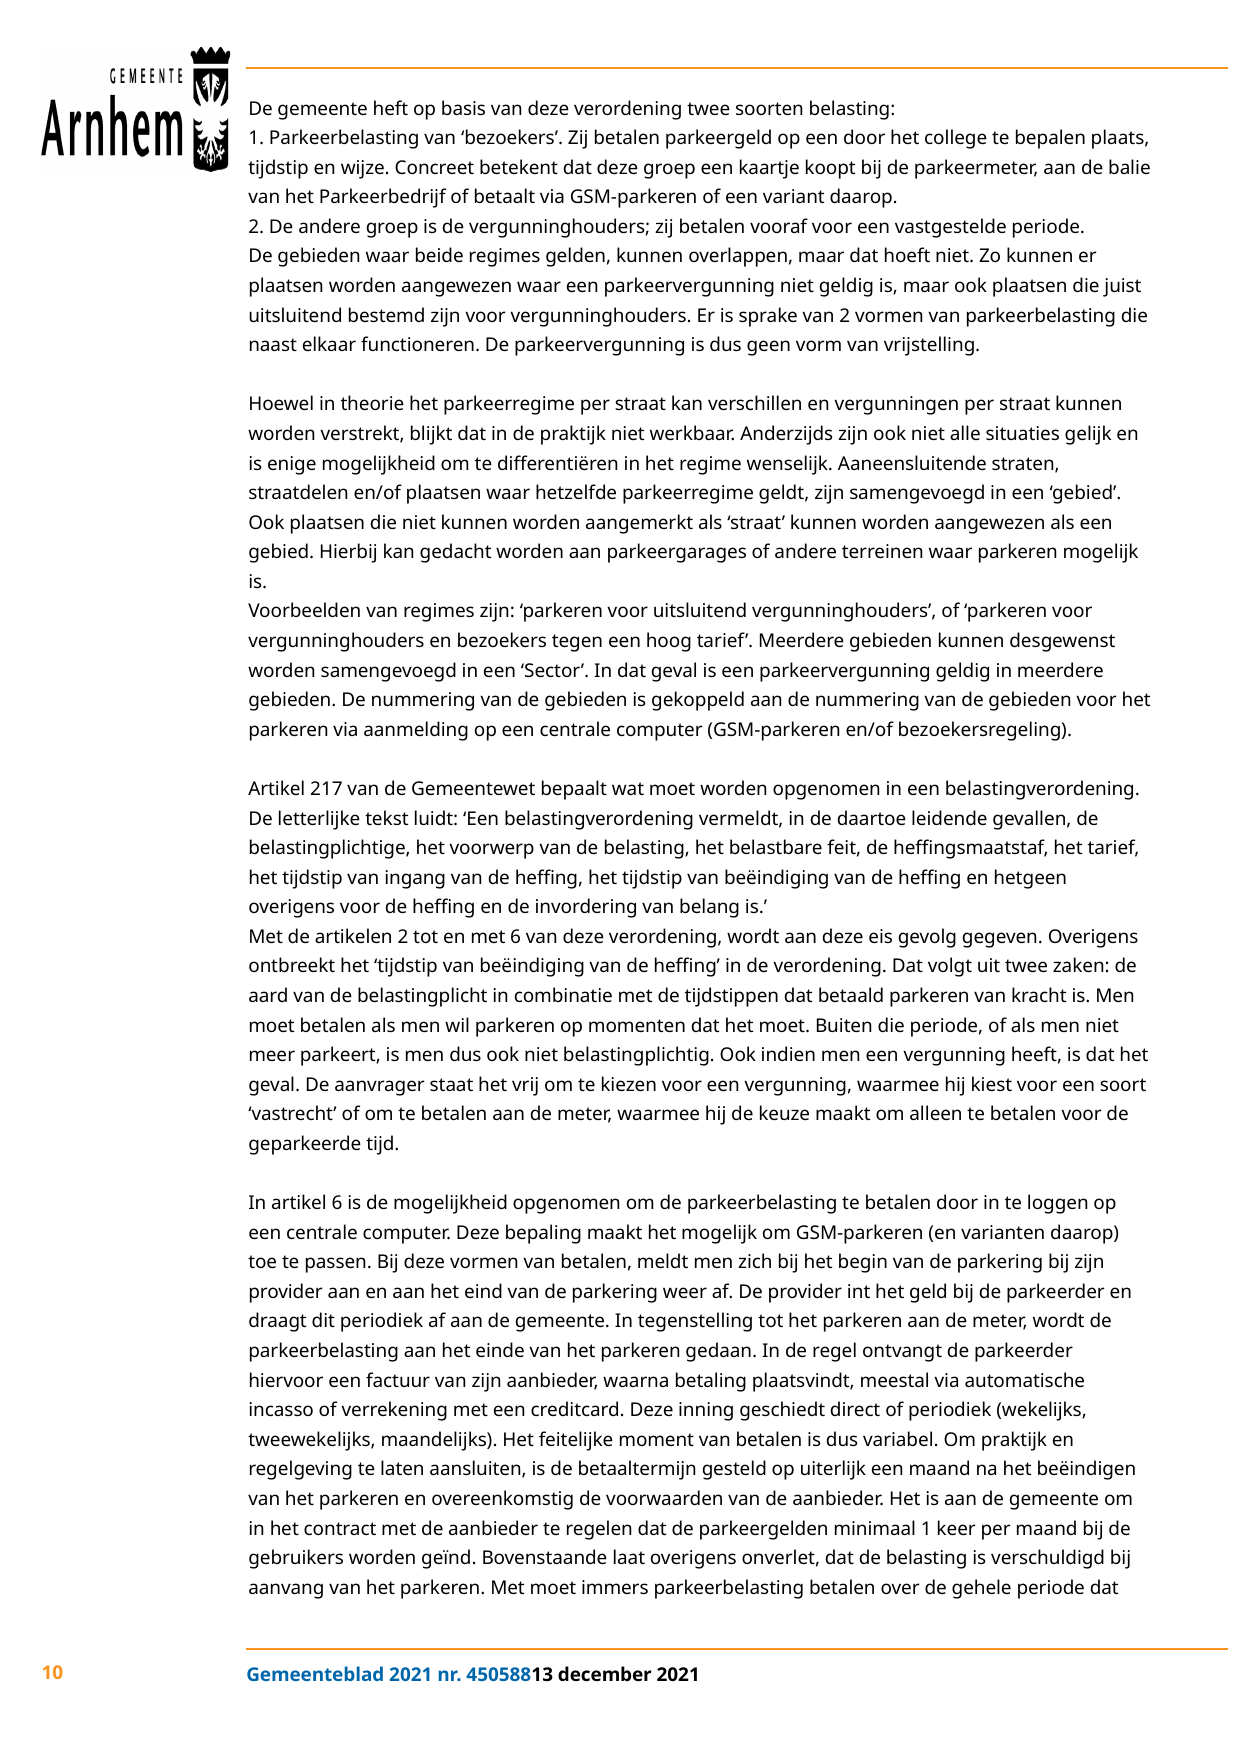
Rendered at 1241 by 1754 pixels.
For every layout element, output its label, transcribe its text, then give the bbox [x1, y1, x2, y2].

text In artikel 6 is de mogelijkheid opgenomen om de parkeerbelasting te betalen door in te loggen op een centrale computer. Deze bepaling maakt het mogelijk om GSM-parkeren (en varianten daarop) toe te passen. Bij deze vormen van betalen, meldt men zich bij het begin van de parkering bij zijn provider aan en aan het eind van de parkering weer af. De provider int het geld bij de parkeerder en draagt dit periodiek af aan de gemeente. In tegenstelling tot het parkeren aan de meter, wordt de parkeerbelasting aan het einde van het parkeren gedaan. In de regel ontvangt de parkeerder hiervoor een factuur van zijn aanbieder, waarna betaling plaatsvindt, meestal via automatische incasso of verrekening met een creditcard. Deze inning geschiedt direct of periodiek (wekelijks, tweewekelijks, maandelijks). Het feitelijke moment van betalen is dus variabel. Om praktijk en regelgeving te laten aansluiten, is de betaaltermijn gesteld op uiterlijk een maand na het beëindigen van het parkeren en overeenkomstig de voorwaarden van de aanbieder. Het is aan de gemeente om in het contract met de aanbieder te regelen dat de parkeergelden minimaal 1 keer per maand bij de gebruikers worden geïnd. Bovenstaande laat overigens onverlet, dat de belasting is verschuldigd bij aanvang van het parkeren. Met moet immers parkeerbelasting betalen over de gehele periode dat [248, 1189, 1152, 1600]
text Artikel 217 van de Gemeentewet bepaalt wat moet worden opgenomen in een belastingverordening. De letterlijke tekst luidt: ‘Een belastingverordening vermeldt, in de daartoe leidende gevallen, de belastingplichtige, het voorwerp van de belasting, het belastbare feit, de heffingsmaatstaf, het tarief, het tijdstip van ingang van de heffing, het tijdstip van beëindiging van de heffing en hetgeen overigens voor de heffing en de invordering van belang is.’ [248, 775, 1152, 919]
picture [41, 47, 231, 172]
text De gemeente heft op basis van deze verordening twee soorten belasting: [248, 95, 1152, 121]
text De gebieden waar beide regimes gelden, kunnen overlappen, maar dat hoeft niet. Zo kunnen er plaatsen worden aangewezen waar een parkeervergunning niet geldig is, maar ook plaatsen die juist uitsluitend bestemd zijn voor vergunninghouders. Er is sprake van 2 vormen van parkeerbelasting die naast elkaar functioneren. De parkeervergunning is dus geen vorm van vrijstelling. [248, 243, 1152, 357]
text Hoewel in theorie het parkeerregime per straat kan verschillen en vergunningen per straat kunnen worden verstrekt, blijkt dat in de praktijk niet werkbaar. Anderzijds zijn ook niet alle situaties gelijk en is enige mogelijkheid om te differentiëren in het regime wenselijk. Aaneensluitende straten, straatdelen en/of plaatsen waar hetzelfde parkeerregime geldt, zijn samengevoegd in een ‘gebied’. Ook plaatsen die niet kunnen worden aangemerkt als ‘straat’ kunnen worden aangewezen als een gebied. Hierbij kan gedacht worden aan parkeergarages of andere terreinen waar parkeren mogelijk is. [248, 391, 1152, 594]
text Voorbeelden van regimes zijn: ‘parkeren voor uitsluitend vergunninghouders’, of ‘parkeren voor vergunninghouders en bezoekers tegen een hoog tarief’. Meerdere gebieden kunnen desgewenst worden samengevoegd in een ‘Sector’. In dat geval is een parkeervergunning geldig in meerdere gebieden. De nummering van de gebieden is gekoppeld aan de nummering van de gebieden voor het parkeren via aanmelding op een centrale computer (GSM-parkeren en/of bezoekersregeling). [248, 598, 1152, 742]
text 1. Parkeerbelasting van ‘bezoekers’. Zij betalen parkeergeld op een door het college te bepalen plaats, tijdstip en wijze. Concreet betekent dat deze groep een kaartje koopt bij de parkeermeter, aan de balie van het Parkeerbedrijf of betaalt via GSM-parkeren of een variant daarop. [248, 124, 1152, 209]
text 2. De andere groep is de vergunninghouders; zij betalen vooraf voor een vastgestelde periode. [248, 213, 1152, 239]
text Met de artikelen 2 tot en met 6 van deze verordening, wordt aan deze eis gevolg gegeven. Overigens ontbreekt het ‘tijdstip van beëindiging van de heffing’ in de verordening. Dat volgt uit twee zaken: de aard van de belastingplicht in combinatie met de tijdstippen dat betaald parkeren van kracht is. Men moet betalen als men wil parkeren op momenten dat het moet. Buiten die periode, of als men niet meer parkeert, is men dus ook niet belastingplichtig. Ook indien men een vergunning heeft, is dat het geval. De aanvrager staat het vrij om te kiezen voor een vergunning, waarmee hij kiest voor een soort ‘vastrecht’ of om te betalen aan de meter, waarmee hij de keuze maakt om alleen te betalen voor de geparkeerde tijd. [248, 923, 1152, 1156]
